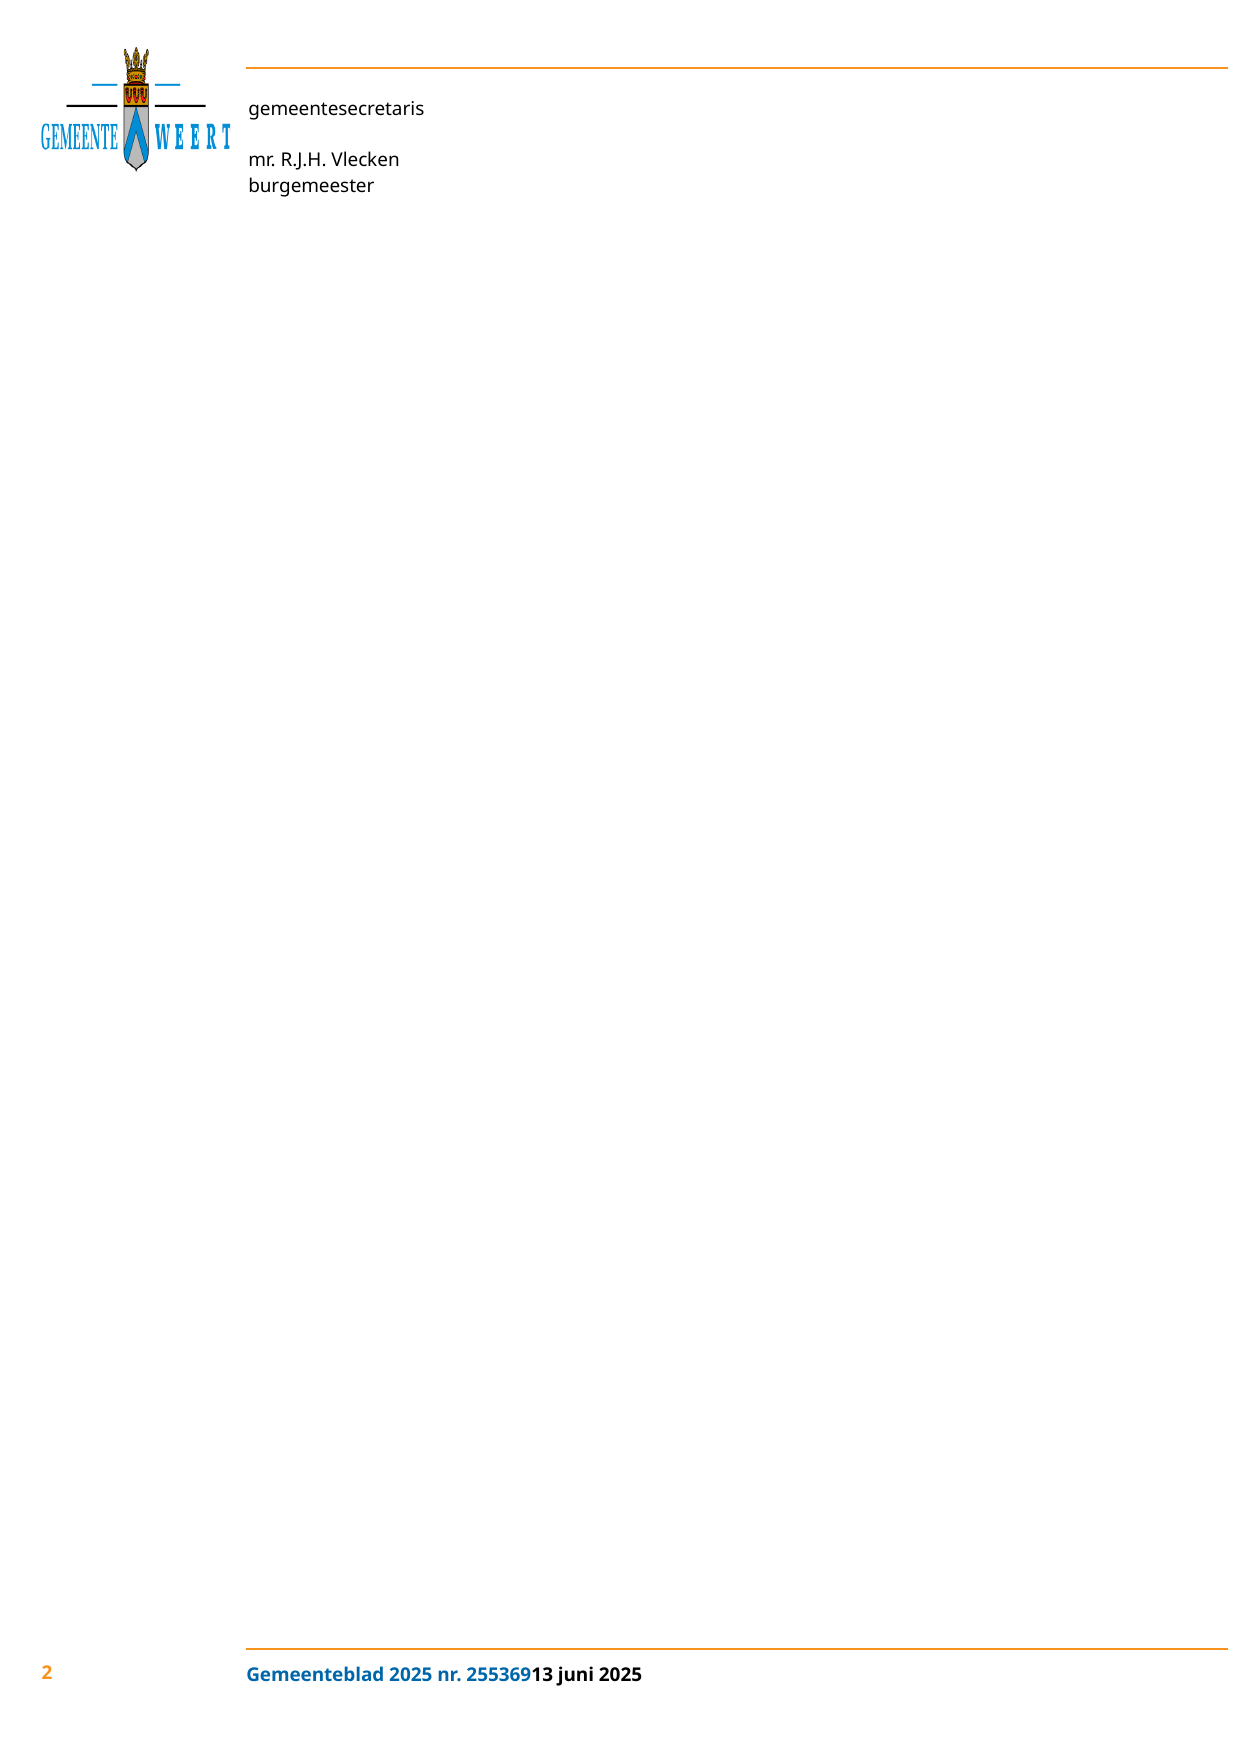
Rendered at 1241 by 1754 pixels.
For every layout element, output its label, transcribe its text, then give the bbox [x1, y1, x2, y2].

text mr. R.J.H. Vlecken [248, 146, 1152, 172]
text gemeentesecretaris [248, 95, 1152, 121]
picture [41, 47, 231, 172]
text burgemeester [248, 172, 1152, 198]
